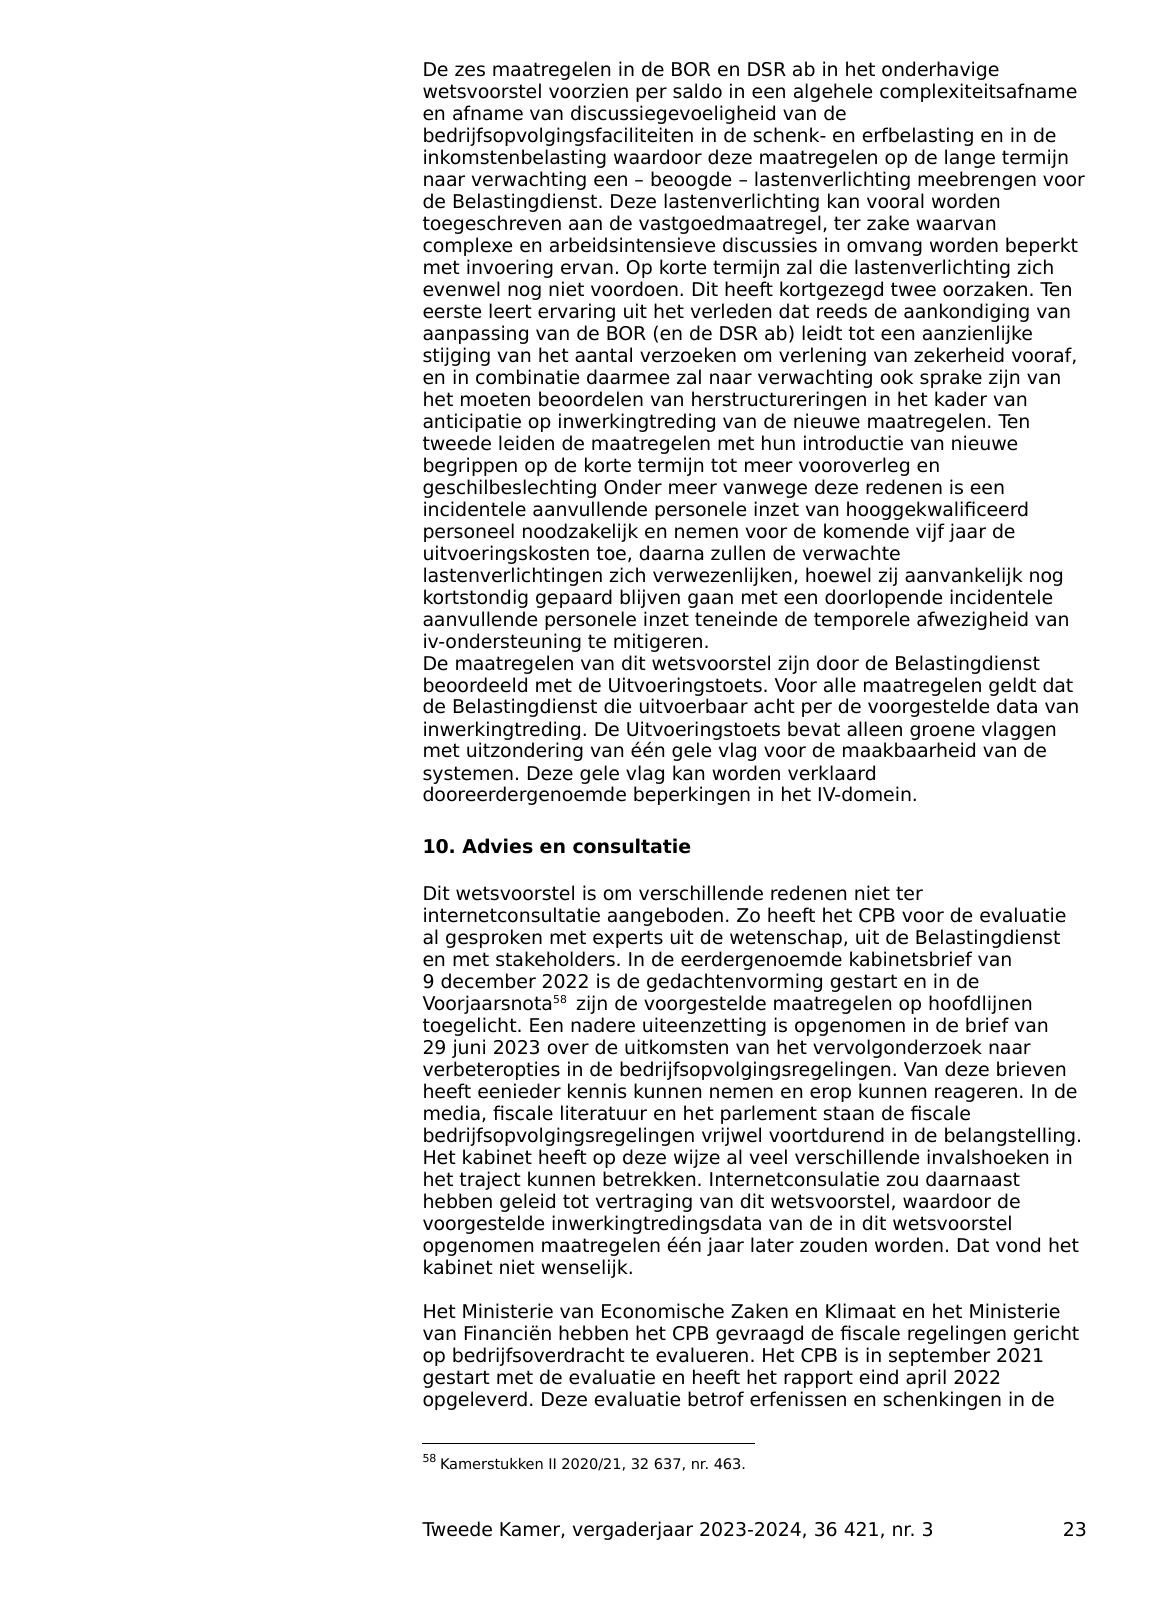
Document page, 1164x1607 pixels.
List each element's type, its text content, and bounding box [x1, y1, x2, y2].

text De zes maatregelen in de BOR en DSR ab in het onderhavige wetsvoorstel voorzien per saldo in een algehele complexiteitsafname en afname van discussiegevoeligheid van de bedrijfsopvolgingsfaciliteiten in de schenk- en erfbelasting en in de inkomstenbelasting waardoor deze maatregelen op de lange termijn naar verwachting een – beoogde – lastenverlichting meebrengen voor de Belastingdienst. Deze lastenverlichting kan vooral worden toegeschreven aan de vastgoedmaatregel, ter zake waarvan complexe en arbeidsintensieve discussies in omvang worden beperkt met invoering ervan. Op korte termijn zal die lastenverlichting zich evenwel nog niet voordoen. Dit heeft kortgezegd twee oorzaken. Ten eerste leert ervaring uit het verleden dat reeds de aankondiging van aanpassing van de BOR (en de DSR ab) leidt tot een aanzienlijke stijging van het aantal verzoeken om verlening van zekerheid vooraf, en in combinatie daarmee zal naar verwachting ook sprake zijn van het moeten beoordelen van herstructureringen in het kader van anticipatie op inwerkingtreding van de nieuwe maatregelen. Ten tweede leiden de maatregelen met hun introductie van nieuwe begrippen op de korte termijn tot meer vooroverleg en geschilbeslechting Onder meer vanwege deze redenen is een incidentele aanvullende personele inzet van hooggekwalificeerd personeel noodzakelijk en nemen voor de komende vijf jaar de uitvoeringskosten toe, daarna zullen de verwachte lastenverlichtingen zich verwezenlijken, hoewel zij aanvankelijk nog kortstondig gepaard blijven gaan met een doorlopende incidentele aanvullende personele inzet teneinde de temporele afwezigheid van iv-ondersteuning te mitigeren. [422, 59, 1087, 652]
subtitle 10. Advies en consultatie [422, 836, 1087, 858]
text Kamerstukken II 2020/21, 32 637, nr. 463. [422, 1452, 1087, 1474]
text Het Ministerie van Economische Zaken en Klimaat en het Ministerie van Financiën hebben het CPB gevraagd de fiscale regelingen gericht op bedrijfsoverdracht te evalueren. Het CPB is in september 2021 gestart met de evaluatie en heeft het rapport eind april 2022 opgeleverd. Deze evaluatie betrof erfenissen en schenkingen in de [422, 1301, 1087, 1411]
text De maatregelen van dit wetsvoorstel zijn door de Belastingdienst beoordeeld met de Uitvoeringstoets. Voor alle maatregelen geldt dat de Belastingdienst die uitvoerbaar acht per de voorgestelde data van inwerkingtreding. De Uitvoeringstoets bevat alleen groene vlaggen met uitzondering van één gele vlag voor de maakbaarheid van de systemen. Deze gele vlag kan worden verklaard dooreerdergenoemde beperkingen in het IV-domein. [422, 652, 1087, 806]
text Dit wetsvoorstel is om verschillende redenen niet ter internetconsultatie aangeboden. Zo heeft het CPB voor de evaluatie al gesproken met experts uit de wetenschap, uit de Belastingdienst en met stakeholders. In de eerdergenoemde kabinetsbrief van 9 december 2022 is de gedachtenvorming gestart en in de Voorjaarsnota zijn de voorgestelde maatregelen op hoofdlijnen toegelicht. Een nadere uiteenzetting is opgenomen in de brief van 29 juni 2023 over de uitkomsten van het vervolgonderzoek naar verbeteropties in de bedrijfsopvolgingsregelingen. Van deze brieven heeft eenieder kennis kunnen nemen en erop kunnen reageren. In de media, fiscale literatuur en het parlement staan de fiscale bedrijfsopvolgingsregelingen vrijwel voortdurend in de belangstelling. Het kabinet heeft op deze wijze al veel verschillende invalshoeken in het traject kunnen betrekken. Internetconsulatie zou daarnaast hebben geleid tot vertraging van dit wetsvoorstel, waardoor de voorgestelde inwerkingtredingsdata van de in dit wetsvoorstel opgenomen maatregelen één jaar later zouden worden. Dat vond het kabinet niet wenselijk. [422, 883, 1087, 1279]
